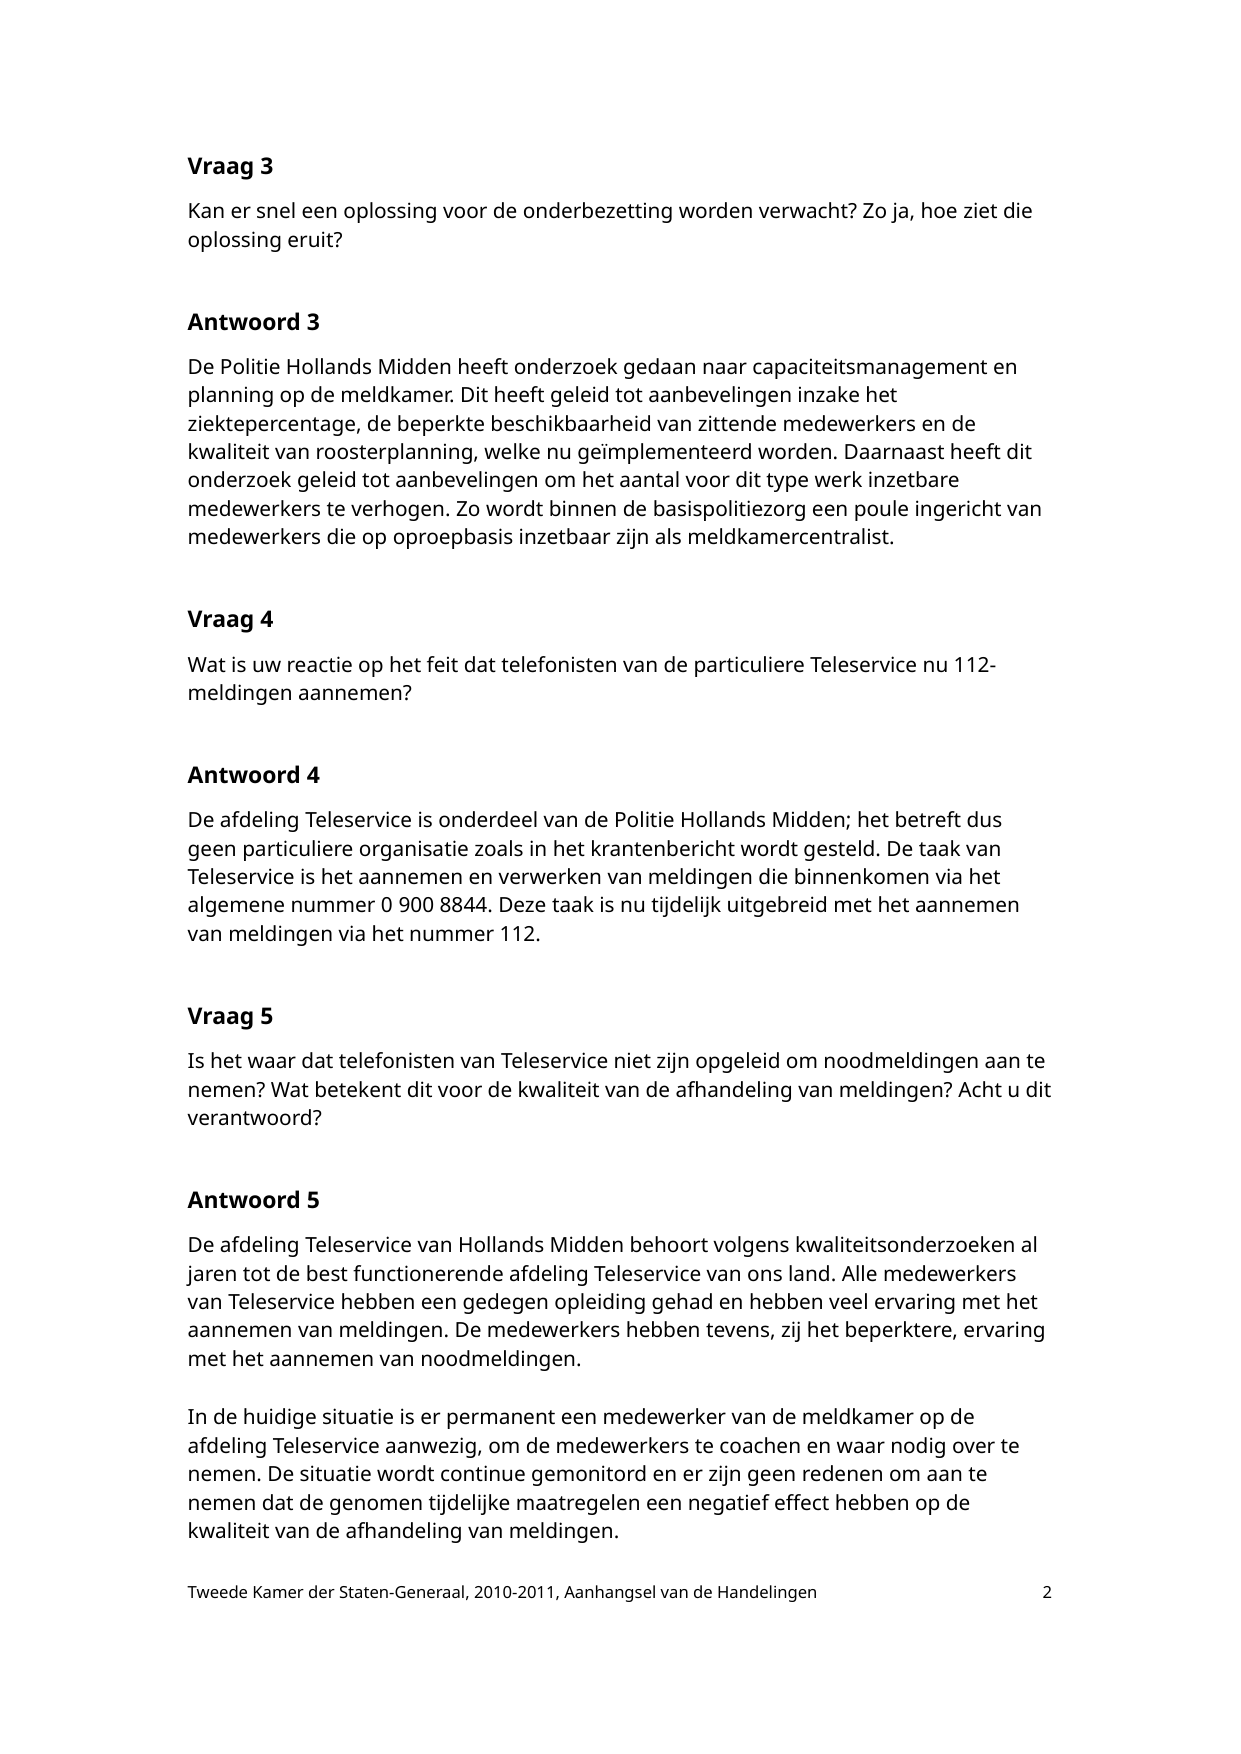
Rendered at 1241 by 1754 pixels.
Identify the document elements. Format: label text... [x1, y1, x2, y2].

text De afdeling Teleservice van Hollands Midden behoort volgens kwaliteitsonderzoeken al jaren tot de best functionerende afdeling Teleservice van ons land. Alle medewerkers van Teleservice hebben een gedegen opleiding gehad en hebben veel ervaring met het aannemen van meldingen. De medewerkers hebben tevens, zij het beperktere, ervaring met het aannemen van noodmeldingen. [187, 1230, 1053, 1372]
subtitle Vraag 4 [187, 603, 1053, 635]
text In de huidige situatie is er permanent een medewerker van de meldkamer op de afdeling Teleservice aanwezig, om de medewerkers te coachen en waar nodig over te nemen. De situatie wordt continue gemonitord en er zijn geen redenen om aan te nemen dat de genomen tijdelijke maatregelen een negatief effect hebben op de kwaliteit van de afhandeling van meldingen. [187, 1402, 1053, 1545]
text Wat is uw reactie op het feit dat telefonisten van de particuliere Teleservice nu 112-meldingen aannemen? [187, 650, 1053, 707]
text De afdeling Teleservice is onderdeel van de Politie Hollands Midden; het betreft dus geen particuliere organisatie zoals in het krantenbericht wordt gesteld. De taak van Teleservice is het aannemen en verwerken van meldingen die binnenkomen via het algemene nummer 0 900 8844. Deze taak is nu tijdelijk uitgebreid met het aannemen van meldingen via het nummer 112. [187, 805, 1053, 947]
subtitle Antwoord 3 [187, 306, 1053, 337]
text Is het waar dat telefonisten van Teleservice niet zijn opgeleid om noodmeldingen aan te nemen? Wat betekent dit voor de kwaliteit van de afhandeling van meldingen? Acht u dit verantwoord? [187, 1046, 1053, 1132]
subtitle Vraag 5 [187, 1000, 1053, 1031]
text De Politie Hollands Midden heeft onderzoek gedaan naar capaciteitsmanagement en planning op de meldkamer. Dit heeft geleid tot aanbevelingen inzake het ziektepercentage, de beperkte beschikbaarheid van zittende medewerkers en de kwaliteit van roosterplanning, welke nu geïmplementeerd worden. Daarnaast heeft dit onderzoek geleid tot aanbevelingen om het aantal voor dit type werk inzetbare medewerkers te verhogen. Zo wordt binnen de basispolitiezorg een poule ingericht van medewerkers die op oproepbasis inzetbaar zijn als meldkamercentralist. [187, 352, 1053, 551]
subtitle Antwoord 5 [187, 1184, 1053, 1215]
subtitle Antwoord 4 [187, 759, 1053, 790]
text Kan er snel een oplossing voor de onderbezetting worden verwacht? Zo ja, hoe ziet die oplossing eruit? [187, 196, 1053, 253]
subtitle Vraag 3 [187, 150, 1053, 181]
